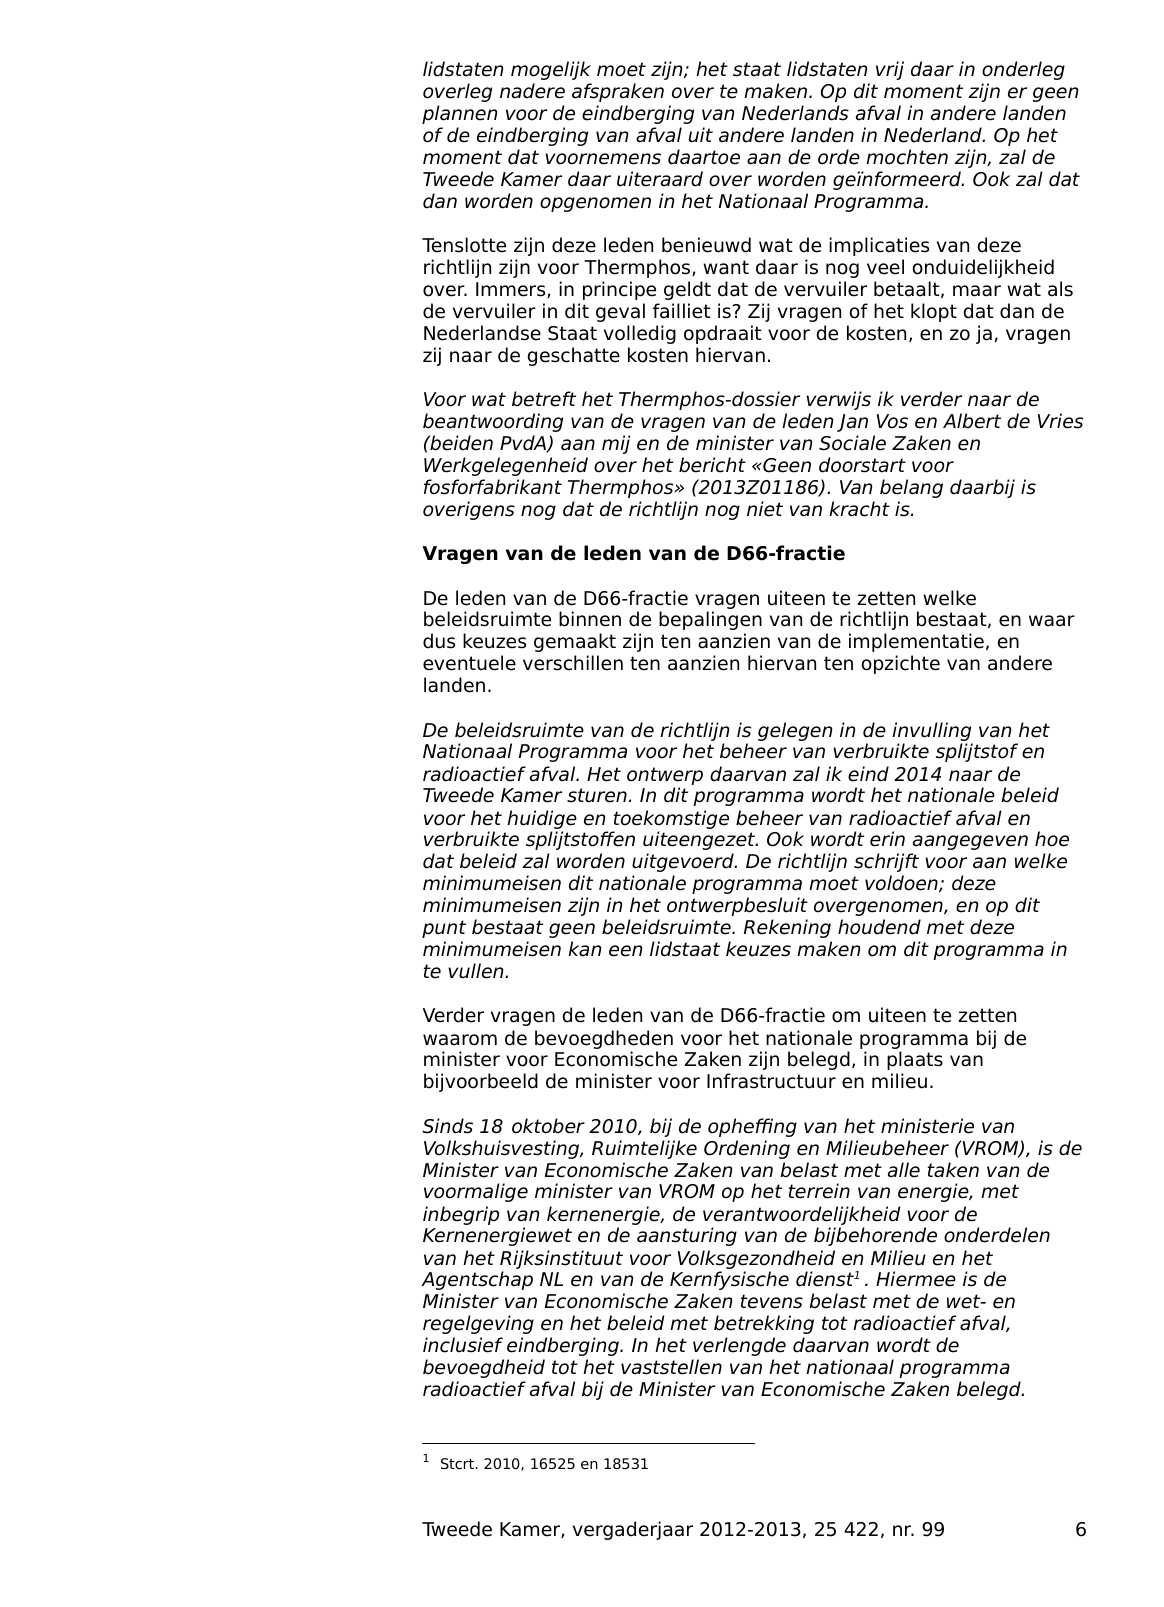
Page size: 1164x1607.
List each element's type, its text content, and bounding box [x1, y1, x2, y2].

text lidstaten mogelijk moet zijn; het staat lidstaten vrij daar in onderleg overleg nadere afspraken over te maken. Op dit moment zijn er geen plannen voor de eindberging van Nederlands afval in andere landen of de eindberging van afval uit andere landen in Nederland. Op het moment dat voornemens daartoe aan de orde mochten zijn, zal de Tweede Kamer daar uiteraard over worden geïnformeerd. Ook zal dat dan worden opgenomen in het Nationaal Programma. [422, 59, 1087, 213]
text Verder vragen de leden van de D66-fractie om uiteen te zetten waarom de bevoegdheden voor het nationale programma bij de minister voor Economische Zaken zijn belegd, in plaats van bijvoorbeeld de minister voor Infrastructuur en milieu. [422, 1005, 1087, 1093]
text De leden van de D66-fractie vragen uiteen te zetten welke beleidsruimte binnen de bepalingen van de richtlijn bestaat, en waar dus keuzes gemaakt zijn ten aanzien van de implementatie, en eventuele verschillen ten aanzien hiervan ten opzichte van andere landen. [422, 587, 1087, 697]
text De beleidsruimte van de richtlijn is gelegen in de invulling van het Nationaal Programma voor het beheer van verbruikte splijtstof en radioactief afval. Het ontwerp daarvan zal ik eind 2014 naar de Tweede Kamer sturen. In dit programma wordt het nationale beleid voor het huidige en toekomstige beheer van radioactief afval en verbruikte splijtstoffen uiteengezet. Ook wordt erin aangegeven hoe dat beleid zal worden uitgevoerd. De richtlijn schrijft voor aan welke minimumeisen dit nationale programma moet voldoen; deze minimumeisen zijn in het ontwerpbesluit overgenomen, en op dit punt bestaat geen beleidsruimte. Rekening houdend met deze minimumeisen kan een lidstaat keuzes maken om dit programma in te vullen. [422, 719, 1087, 983]
text Sinds 18 oktober 2010, bij de opheffing van het ministerie van Volkshuisvesting, Ruimtelijke Ordening en Milieubeheer (VROM), is de Minister van Economische Zaken van belast met alle taken van de voormalige minister van VROM op het terrein van energie, met inbegrip van kernenergie, de verantwoordelijkheid voor de Kernenergiewet en de aansturing van de bijbehorende onderdelen van het Rijksinstituut voor Volksgezondheid en Milieu en het Agentschap NL en van de Kernfysische dienst. Hiermee is de Minister van Economische Zaken tevens belast met de wet- en regelgeving en het beleid met betrekking tot radioactief afval, inclusief eindberging. In het verlengde daarvan wordt de bevoegdheid tot het vaststellen van het nationaal programma radioactief afval bij de Minister van Economische Zaken belegd. [422, 1116, 1087, 1401]
subtitle Vragen van de leden van de D66-fractie [422, 543, 1087, 565]
text Voor wat betreft het Thermphos-dossier verwijs ik verder naar de beantwoording van de vragen van de leden Jan Vos en Albert de Vries (beiden PvdA) aan mij en de minister van Sociale Zaken en Werkgelegenheid over het bericht «Geen doorstart voor fosforfabrikant Thermphos» (2013Z01186). Van belang daarbij is overigens nog dat de richtlijn nog niet van kracht is. [422, 389, 1087, 521]
text Stcrt. 2010, 16525 en 18531 [422, 1452, 1087, 1474]
text Tenslotte zijn deze leden benieuwd wat de implicaties van deze richtlijn zijn voor Thermphos, want daar is nog veel onduidelijkheid over. Immers, in principe geldt dat de vervuiler betaalt, maar wat als de vervuiler in dit geval failliet is? Zij vragen of het klopt dat dan de Nederlandse Staat volledig opdraait voor de kosten, en zo ja, vragen zij naar de geschatte kosten hiervan. [422, 235, 1087, 367]
